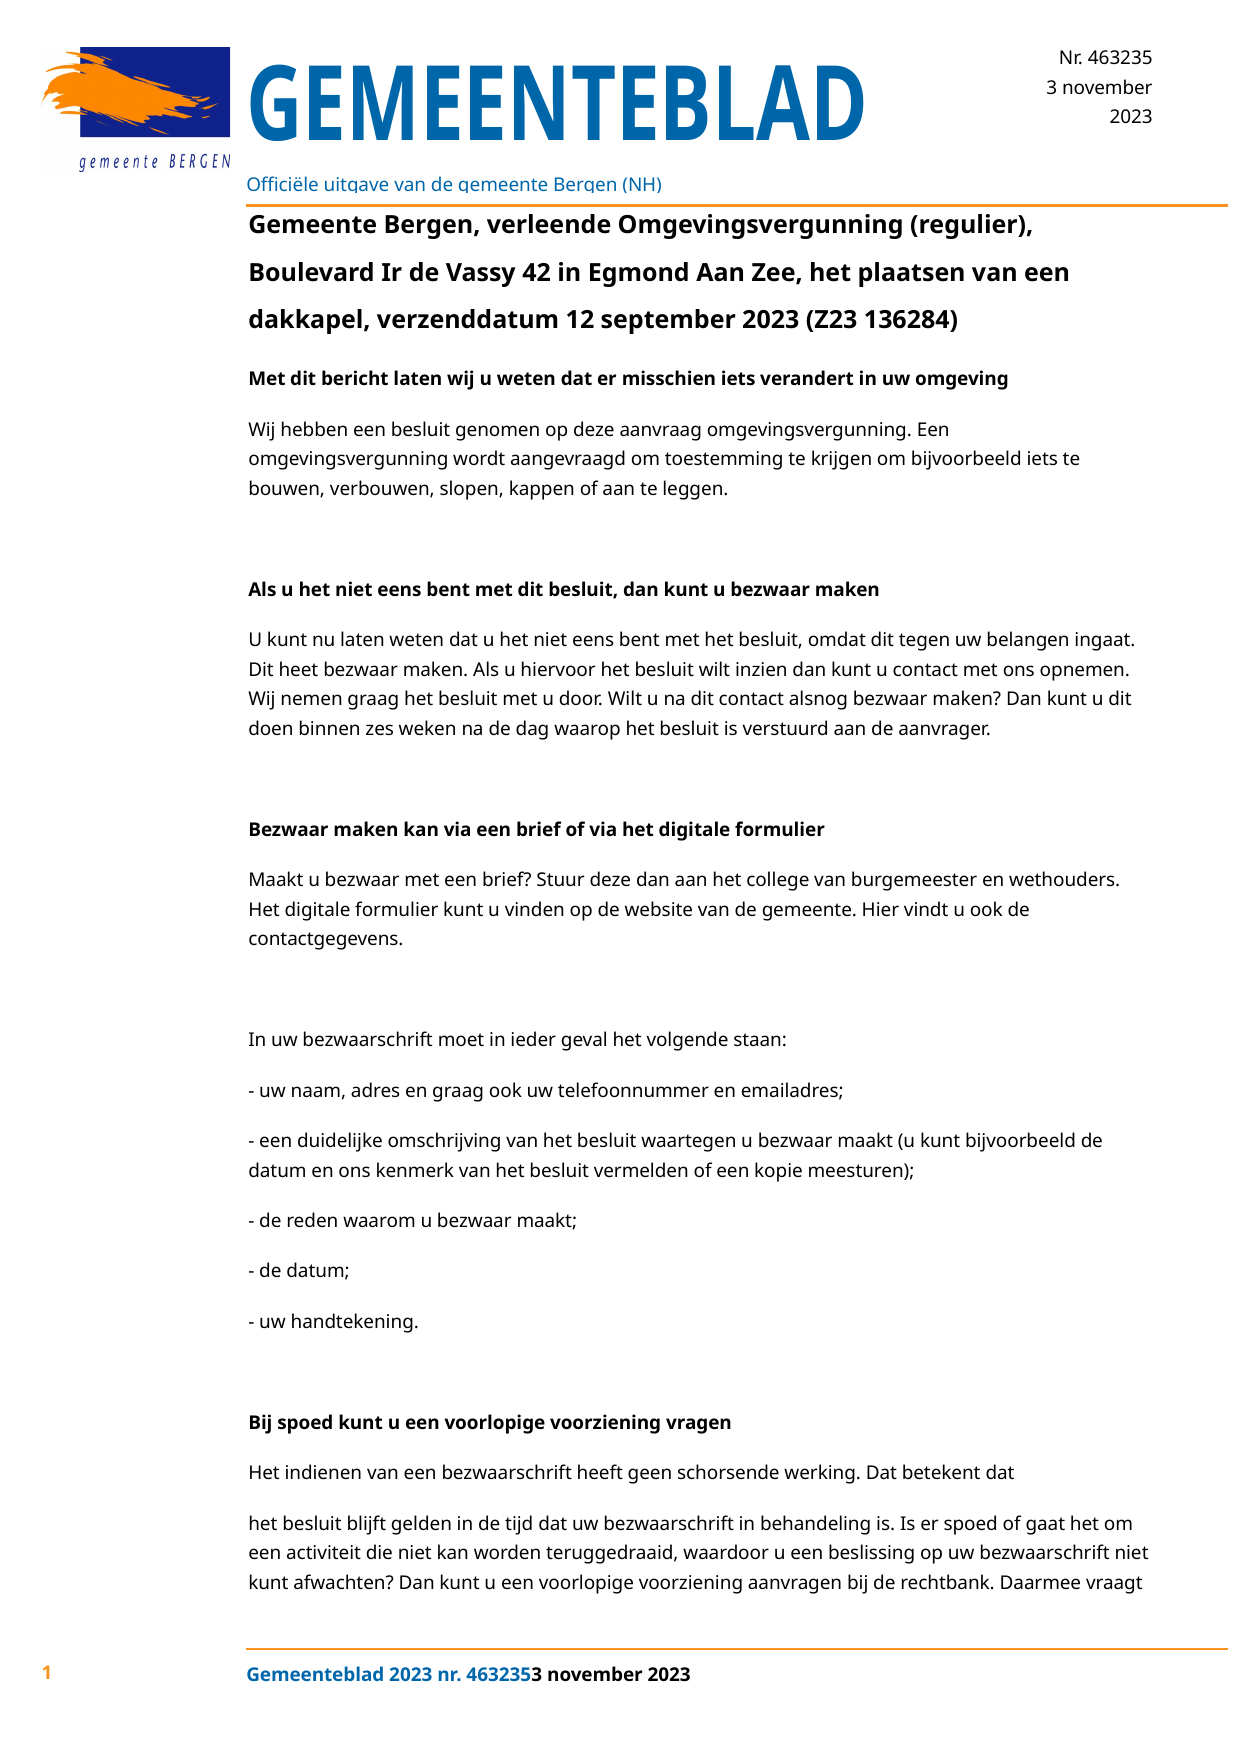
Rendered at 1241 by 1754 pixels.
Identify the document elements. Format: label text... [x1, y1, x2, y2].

text - de datum; [248, 1258, 1152, 1283]
text - uw naam, adres en graag ook uw telefoonnummer en emailadres; [248, 1077, 1152, 1102]
text Als u het niet eens bent met dit besluit, dan kunt u bezwaar maken [248, 576, 1152, 602]
text Maakt u bezwaar met een brief? Stuur deze dan aan het college van burgemeester en wethouders. Het digitale formulier kunt u vinden op de website van de gemeente. Hier vindt u ook de contactgegevens. [248, 866, 1152, 951]
text - een duidelijke omschrijving van het besluit waartegen u bezwaar maakt (u kunt bijvoorbeeld de datum en ons kenmerk van het besluit vermelden of een kopie meesturen); [248, 1127, 1152, 1182]
text U kunt nu laten weten dat u het niet eens bent met het besluit, omdat dit tegen uw belangen ingaat. Dit heet bezwaar maken. Als u hiervoor het besluit wilt inzien dan kunt u contact met ons opnemen. Wij nemen graag het besluit met u door. Wilt u na dit contact alsnog bezwaar maken? Dan kunt u dit doen binnen zes weken na de dag waarop het besluit is verstuurd aan de aanvrager. [248, 626, 1152, 741]
text - de reden waarom u bezwaar maakt; [248, 1207, 1152, 1233]
text Gemeente Bergen, verleende Omgevingsvergunning (regulier), Boulevard Ir de Vassy 42 in Egmond Aan Zee, het plaatsen van een dakkapel, verzenddatum 12 september 2023 (Z23 136284) [248, 207, 1152, 336]
text Het indienen van een bezwaarschrift heeft geen schorsende werking. Dat betekent dat [248, 1459, 1152, 1485]
text - uw handtekening. [248, 1308, 1152, 1334]
picture [41, 47, 231, 172]
text Bij spoed kunt u een voorlopige voorziening vragen [248, 1409, 1152, 1434]
text Met dit bericht laten wij u weten dat er misschien iets verandert in uw omgeving [248, 366, 1152, 391]
text Bezwaar maken kan via een brief of via het digitale formulier [248, 816, 1152, 842]
text het besluit blijft gelden in de tijd dat uw bezwaarschrift in behandeling is. Is er spoed of gaat het om een activiteit die niet kan worden teruggedraaid, waardoor u een beslissing op uw bezwaarschrift niet kunt afwachten? Dan kunt u een voorlopige voorziening aanvragen bij de rechtbank. Daarmee vraagt [248, 1510, 1152, 1594]
text In uw bezwaarschrift moet in ieder geval het volgende staan: [248, 1026, 1152, 1052]
text Wij hebben een besluit genomen op deze aanvraag omgevingsvergunning. Een omgevingsvergunning wordt aangevraagd om toestemming te krijgen om bijvoorbeeld iets te bouwen, verbouwen, slopen, kappen of aan te leggen. [248, 416, 1152, 501]
